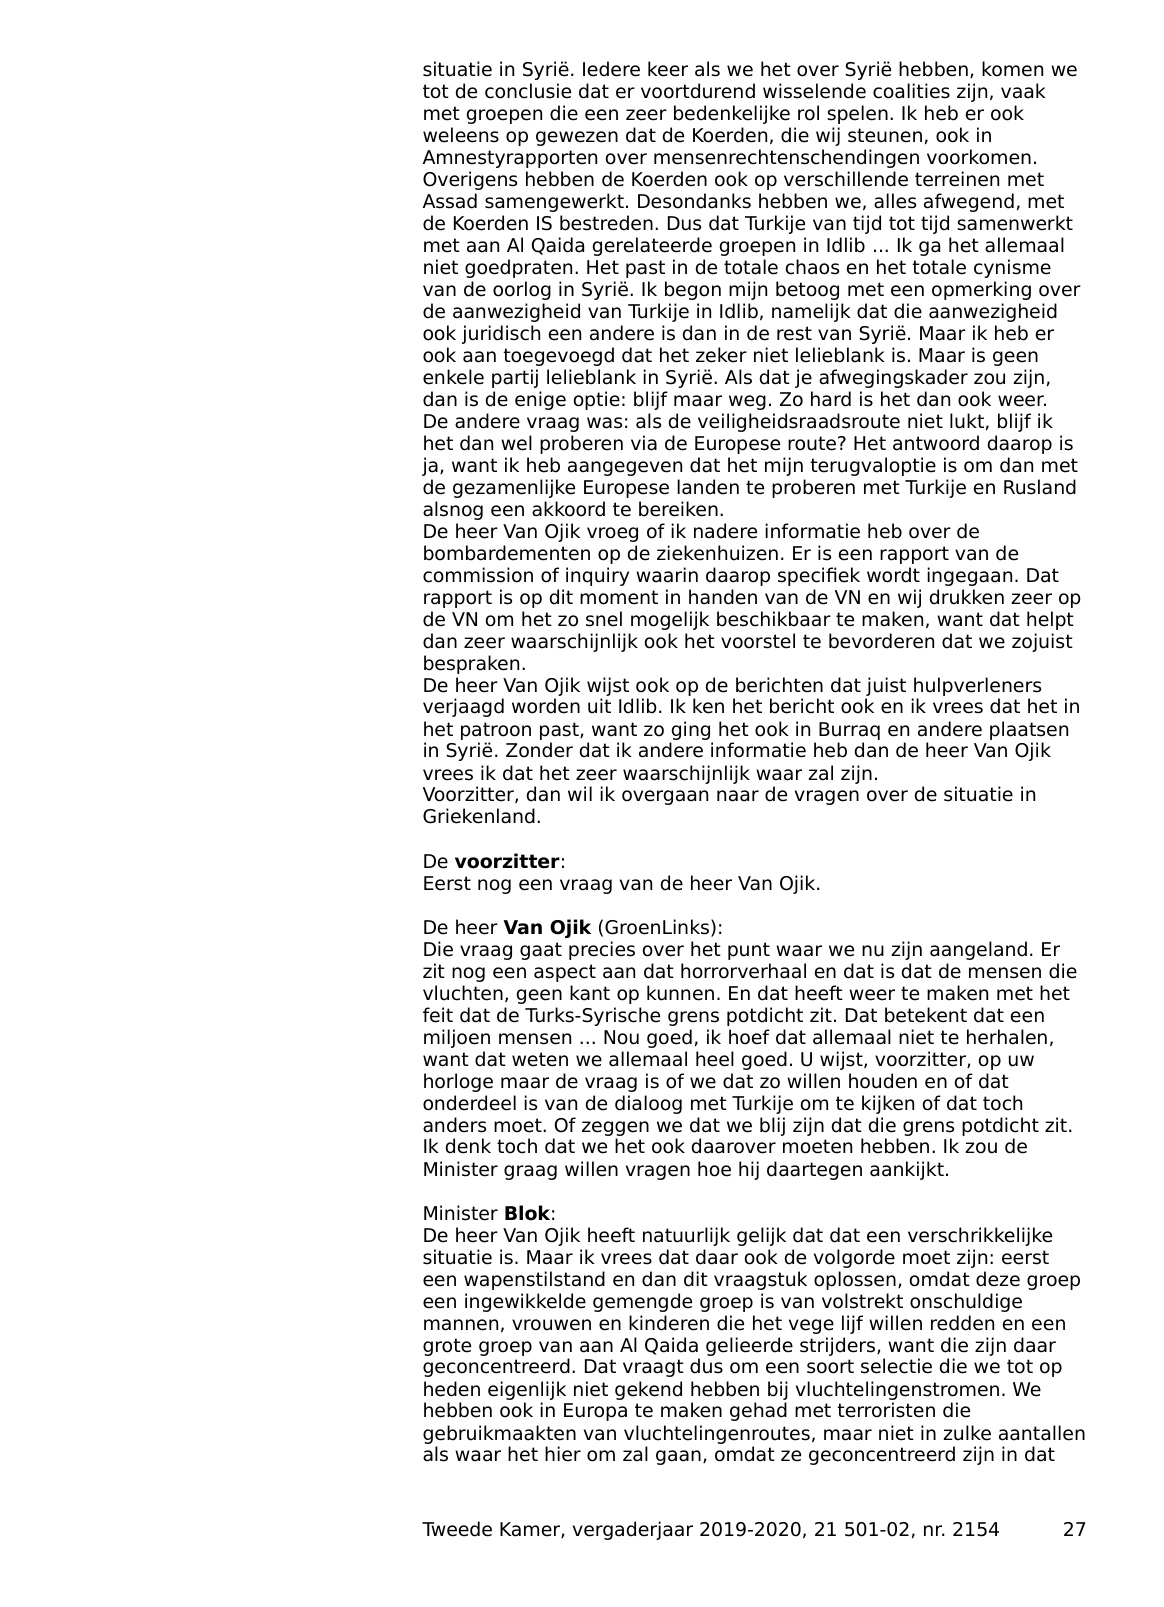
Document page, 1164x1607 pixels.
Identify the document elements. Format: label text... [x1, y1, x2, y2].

text Voorzitter, dan wil ik overgaan naar de vragen over de situatie in Griekenland. [422, 784, 1087, 828]
text Eerst nog een vraag van de heer Van Ojik. [422, 872, 1087, 894]
text De heer Van Ojik (GroenLinks): [422, 917, 1087, 939]
text De heer Van Ojik wijst ook op de berichten dat juist hulpverleners verjaagd worden uit Idlib. Ik ken het bericht ook en ik vrees dat het in het patroon past, want zo ging het ook in Burraq en andere plaatsen in Syrië. Zonder dat ik andere informatie heb dan de heer Van Ojik vrees ik dat het zeer waarschijnlijk waar zal zijn. [422, 674, 1087, 784]
text situatie in Syrië. Iedere keer als we het over Syrië hebben, komen we tot de conclusie dat er voortdurend wisselende coalities zijn, vaak met groepen die een zeer bedenkelijke rol spelen. Ik heb er ook weleens op gewezen dat de Koerden, die wij steunen, ook in Amnestyrapporten over mensenrechtenschendingen voorkomen. Overigens hebben de Koerden ook op verschillende terreinen met Assad samengewerkt. Desondanks hebben we, alles afwegend, met de Koerden IS bestreden. Dus dat Turkije van tijd tot tijd samenwerkt met aan Al Qaida gerelateerde groepen in Idlib ... Ik ga het allemaal niet goedpraten. Het past in de totale chaos en het totale cynisme van de oorlog in Syrië. Ik begon mijn betoog met een opmerking over de aanwezigheid van Turkije in Idlib, namelijk dat die aanwezigheid ook juridisch een andere is dan in de rest van Syrië. Maar ik heb er ook aan toegevoegd dat het zeker niet lelieblank is. Maar is geen enkele partij lelieblank in Syrië. Als dat je afwegingskader zou zijn, dan is de enige optie: blijf maar weg. Zo hard is het dan ook weer. [422, 59, 1087, 411]
text De voorzitter: [422, 851, 1087, 872]
text De heer Van Ojik heeft natuurlijk gelijk dat dat een verschrikkelijke situatie is. Maar ik vrees dat daar ook de volgorde moet zijn: eerst een wapenstilstand en dan dit vraagstuk oplossen, omdat deze groep een ingewikkelde gemengde groep is van volstrekt onschuldige mannen, vrouwen en kinderen die het vege lijf willen redden en een grote groep van aan Al Qaida gelieerde strijders, want die zijn daar geconcentreerd. Dat vraagt dus om een soort selectie die we tot op heden eigenlijk niet gekend hebben bij vluchtelingenstromen. We hebben ook in Europa te maken gehad met terroristen die gebruikmaakten van vluchtelingenroutes, maar niet in zulke aantallen als waar het hier om zal gaan, omdat ze geconcentreerd zijn in dat [422, 1224, 1087, 1466]
text Minister Blok: [422, 1203, 1087, 1224]
text De heer Van Ojik vroeg of ik nadere informatie heb over de bombardementen op de ziekenhuizen. Er is een rapport van de commission of inquiry waarin daarop specifiek wordt ingegaan. Dat rapport is op dit moment in handen van de VN en wij drukken zeer op de VN om het zo snel mogelijk beschikbaar te maken, want dat helpt dan zeer waarschijnlijk ook het voorstel te bevorderen dat we zojuist bespraken. [422, 521, 1087, 674]
text De andere vraag was: als de veiligheidsraadsroute niet lukt, blijf ik het dan wel proberen via de Europese route? Het antwoord daarop is ja, want ik heb aangegeven dat het mijn terugvaloptie is om dan met de gezamenlijke Europese landen te proberen met Turkije en Rusland alsnog een akkoord te bereiken. [422, 411, 1087, 521]
text Die vraag gaat precies over het punt waar we nu zijn aangeland. Er zit nog een aspect aan dat horrorverhaal en dat is dat de mensen die vluchten, geen kant op kunnen. En dat heeft weer te maken met het feit dat de Turks-Syrische grens potdicht zit. Dat betekent dat een miljoen mensen ... Nou goed, ik hoef dat allemaal niet te herhalen, want dat weten we allemaal heel goed. U wijst, voorzitter, op uw horloge maar de vraag is of we dat zo willen houden en of dat onderdeel is van de dialoog met Turkije om te kijken of dat toch anders moet. Of zeggen we dat we blij zijn dat die grens potdicht zit. Ik denk toch dat we het ook daarover moeten hebben. Ik zou de Minister graag willen vragen hoe hij daartegen aankijkt. [422, 939, 1087, 1180]
